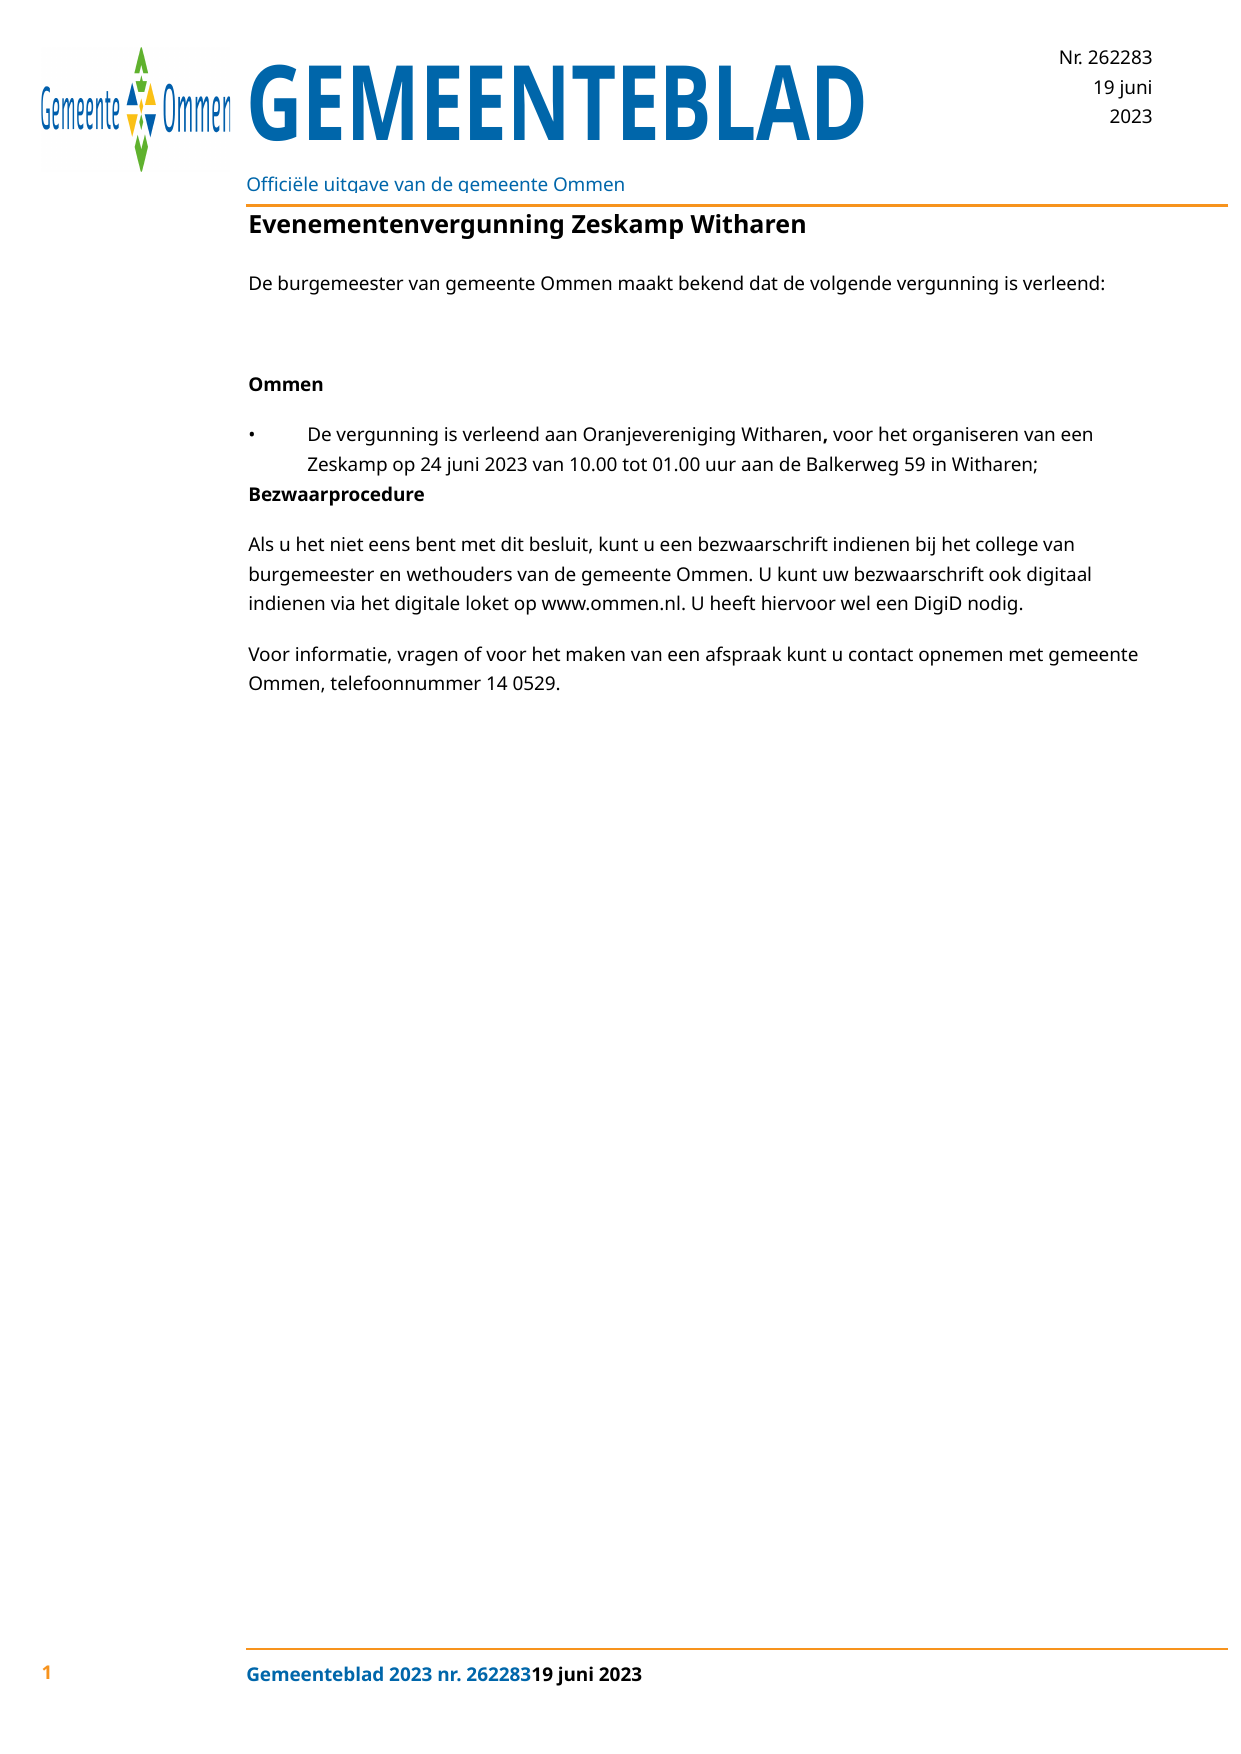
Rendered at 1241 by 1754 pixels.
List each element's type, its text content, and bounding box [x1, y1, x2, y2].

picture [41, 47, 231, 172]
text Evenementenvergunning Zeskamp Witharen [248, 207, 1152, 241]
text Bezwaarprocedure [248, 481, 1152, 506]
list De vergunning is verleend aan Oranjevereniging Witharen, voor het organiseren van een Zeskamp op 24 juni 2023 van 10.00 tot 01.00 uur aan de Balkerweg 59 in Witharen; [248, 422, 1152, 477]
text Ommen [248, 371, 1152, 397]
text Als u het niet eens bent met dit besluit, kunt u een bezwaarschrift indienen bij het college van burgemeester en wethouders van de gemeente Ommen. U kunt uw bezwaarschrift ook digitaal indienen via het digitale loket op www.ommen.nl. U heeft hiervoor wel een DigiD nodig. [248, 531, 1152, 616]
text Voor informatie, vragen of voor het maken van een afspraak kunt u contact opnemen met gemeente Ommen, telefoonnummer 14 0529. [248, 641, 1152, 696]
text De burgemeester van gemeente Ommen maakt bekend dat de volgende vergunning is verleend: [248, 270, 1152, 296]
